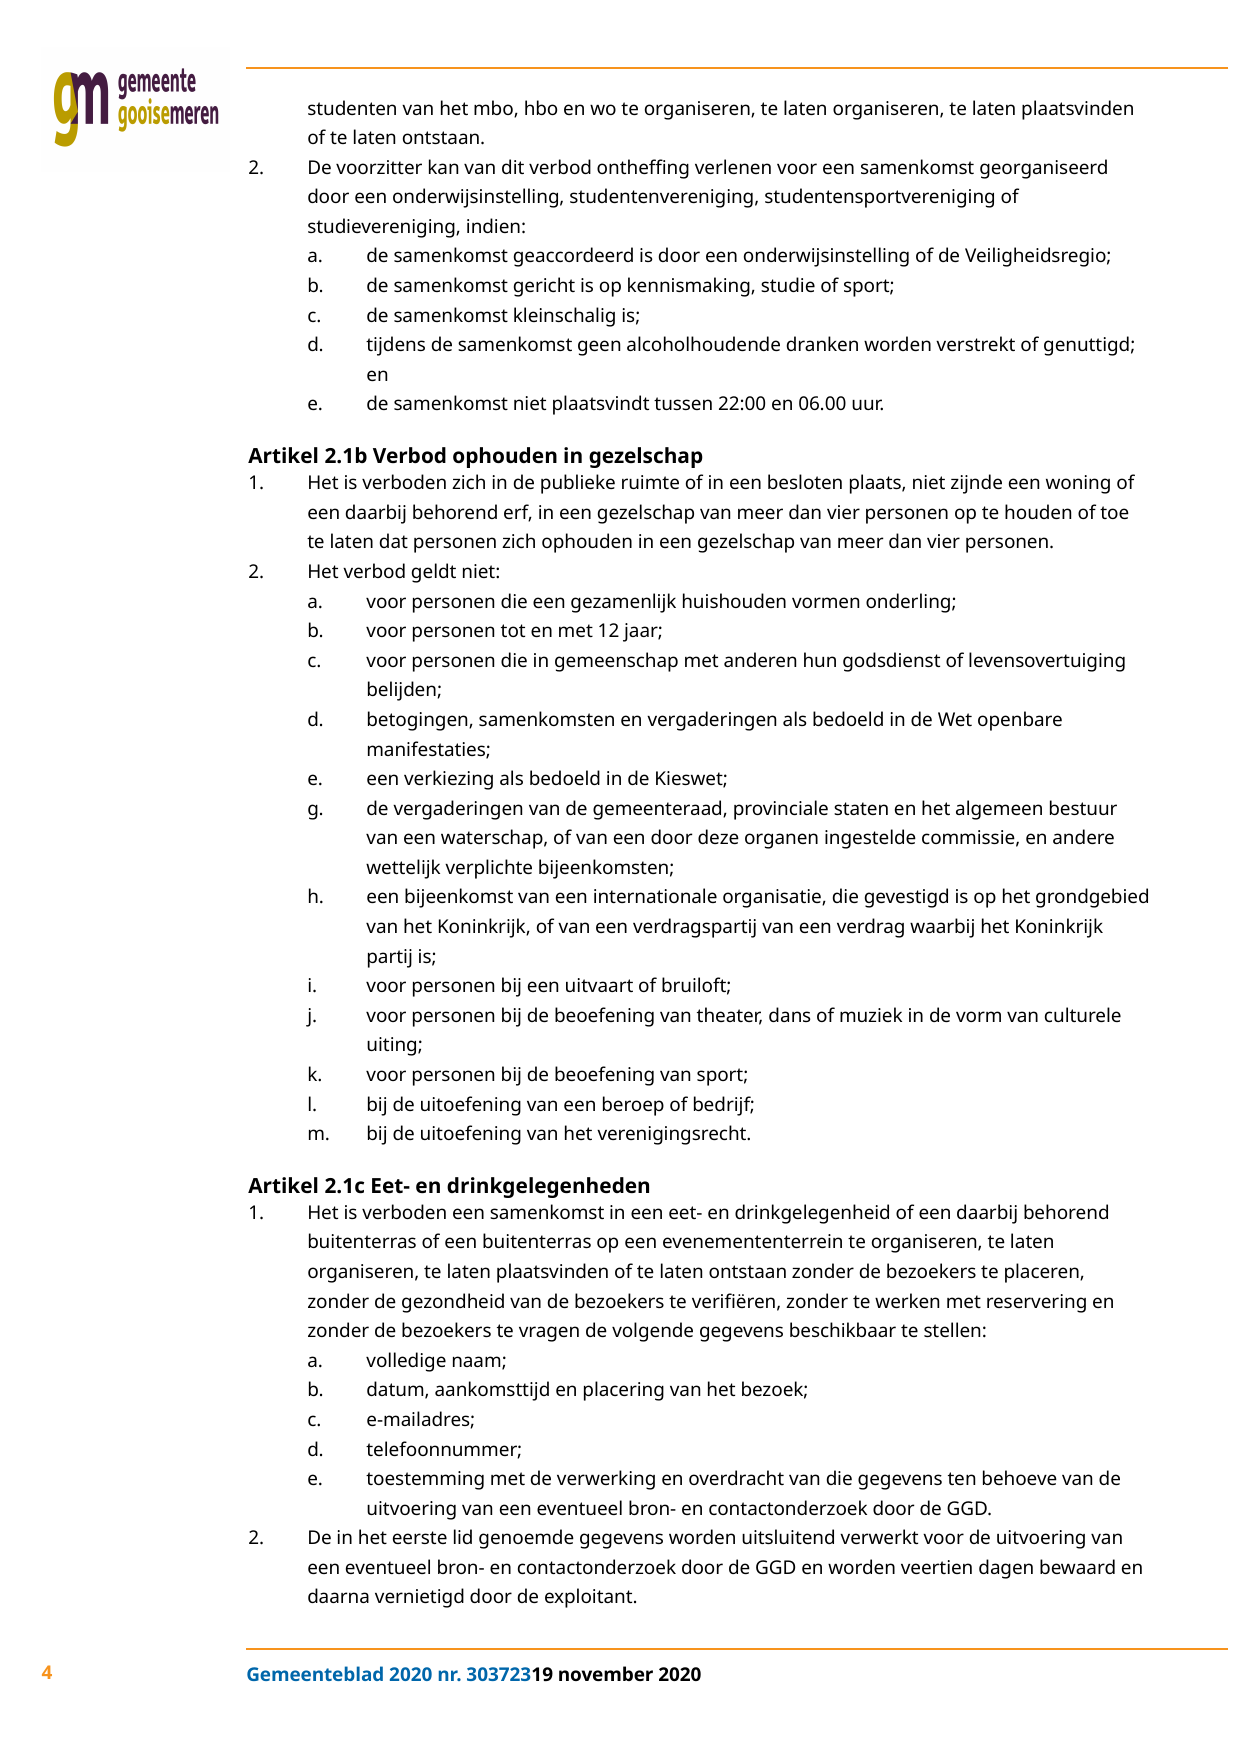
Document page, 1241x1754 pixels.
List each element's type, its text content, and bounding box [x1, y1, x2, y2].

list de samenkomst niet plaatsvindt tussen 22:00 en 06.00 uur. [307, 391, 1152, 416]
list voor personen bij de beoefening van theater, dans of muziek in de vorm van culturele uiting; [307, 1002, 1152, 1057]
list Het is verboden zich in de publieke ruimte of in een besloten plaats, niet zijnde een woning of een daarbij behorend erf, in een gezelschap van meer dan vier personen op te houden of toe te laten dat personen zich ophouden in een gezelschap van meer dan vier personen. [248, 469, 1152, 554]
list Het is verboden een samenkomst in een eet- en drinkgelegenheid of een daarbij behorend buitenterras of een buitenterras op een evenemententerrein te organiseren, te laten organiseren, te laten plaatsvinden of te laten ontstaan zonder de bezoekers te placeren, zonder de gezondheid van de bezoekers te verifiëren, zonder te werken met reservering en zonder de bezoekers te vragen de volgende gegevens beschikbaar te stellen: [248, 1199, 1152, 1343]
list de samenkomst gericht is op kennismaking, studie of sport; [307, 272, 1152, 298]
list volledige naam; [307, 1347, 1152, 1373]
list voor personen die een gezamenlijk huishouden vormen onderling; [307, 588, 1152, 613]
list voor personen tot en met 12 jaar; [307, 617, 1152, 643]
list betogingen, samenkomsten en vergaderingen als bedoeld in de Wet openbare manifestaties; [307, 706, 1152, 761]
text Artikel 2.1c Eet- en drinkgelegenheden [248, 1171, 1152, 1199]
list Het verbod geldt niet: [248, 558, 1152, 584]
list datum, aankomsttijd en placering van het bezoek; [307, 1377, 1152, 1402]
list de samenkomst kleinschalig is; [307, 302, 1152, 328]
list de vergaderingen van de gemeenteraad, provinciale staten en het algemeen bestuur van een waterschap, of van een door deze organen ingestelde commissie, en andere wettelijk verplichte bijeenkomsten; [307, 795, 1152, 880]
list voor personen bij een uitvaart of bruiloft; [307, 972, 1152, 998]
list een bijeenkomst van een internationale organisatie, die gevestigd is op het grondgebied van het Koninkrijk, of van een verdragspartij van een verdrag waarbij het Koninkrijk partij is; [307, 884, 1152, 968]
list telefoonnummer; [307, 1436, 1152, 1462]
list een verkiezing als bedoeld in de Kieswet; [307, 765, 1152, 791]
list tijdens de samenkomst geen alcoholhoudende dranken worden verstrekt of genuttigd; en [307, 331, 1152, 387]
list studenten van het mbo, hbo en wo te organiseren, te laten organiseren, te laten plaatsvinden of te laten ontstaan. [248, 95, 1152, 150]
list de samenkomst geaccordeerd is door een onderwijsinstelling of de Veiligheidsregio; [307, 243, 1152, 268]
list voor personen die in gemeenschap met anderen hun godsdienst of levensovertuiging belijden; [307, 647, 1152, 702]
list De in het eerste lid genoemde gegevens worden uitsluitend verwerkt voor de uitvoering van een eventueel bron- en contactonderzoek door de GGD en worden veertien dagen bewaard en daarna vernietigd door de exploitant. [248, 1524, 1152, 1609]
picture [41, 47, 231, 172]
text Artikel 2.1b Verbod ophouden in gezelschap [248, 441, 1152, 469]
list voor personen bij de beoefening van sport; [307, 1061, 1152, 1087]
list De voorzitter kan van dit verbod ontheffing verlenen voor een samenkomst georganiseerd door een onderwijsinstelling, studentenvereniging, studentensportvereniging of studievereniging, indien: [248, 154, 1152, 239]
list bij de uitoefening van een beroep of bedrijf; [307, 1091, 1152, 1116]
list bij de uitoefening van het verenigingsrecht. [307, 1120, 1152, 1146]
list e-mailadres; [307, 1406, 1152, 1432]
list toestemming met de verwerking en overdracht van die gegevens ten behoeve van de uitvoering van een eventueel bron- en contactonderzoek door de GGD. [307, 1465, 1152, 1521]
